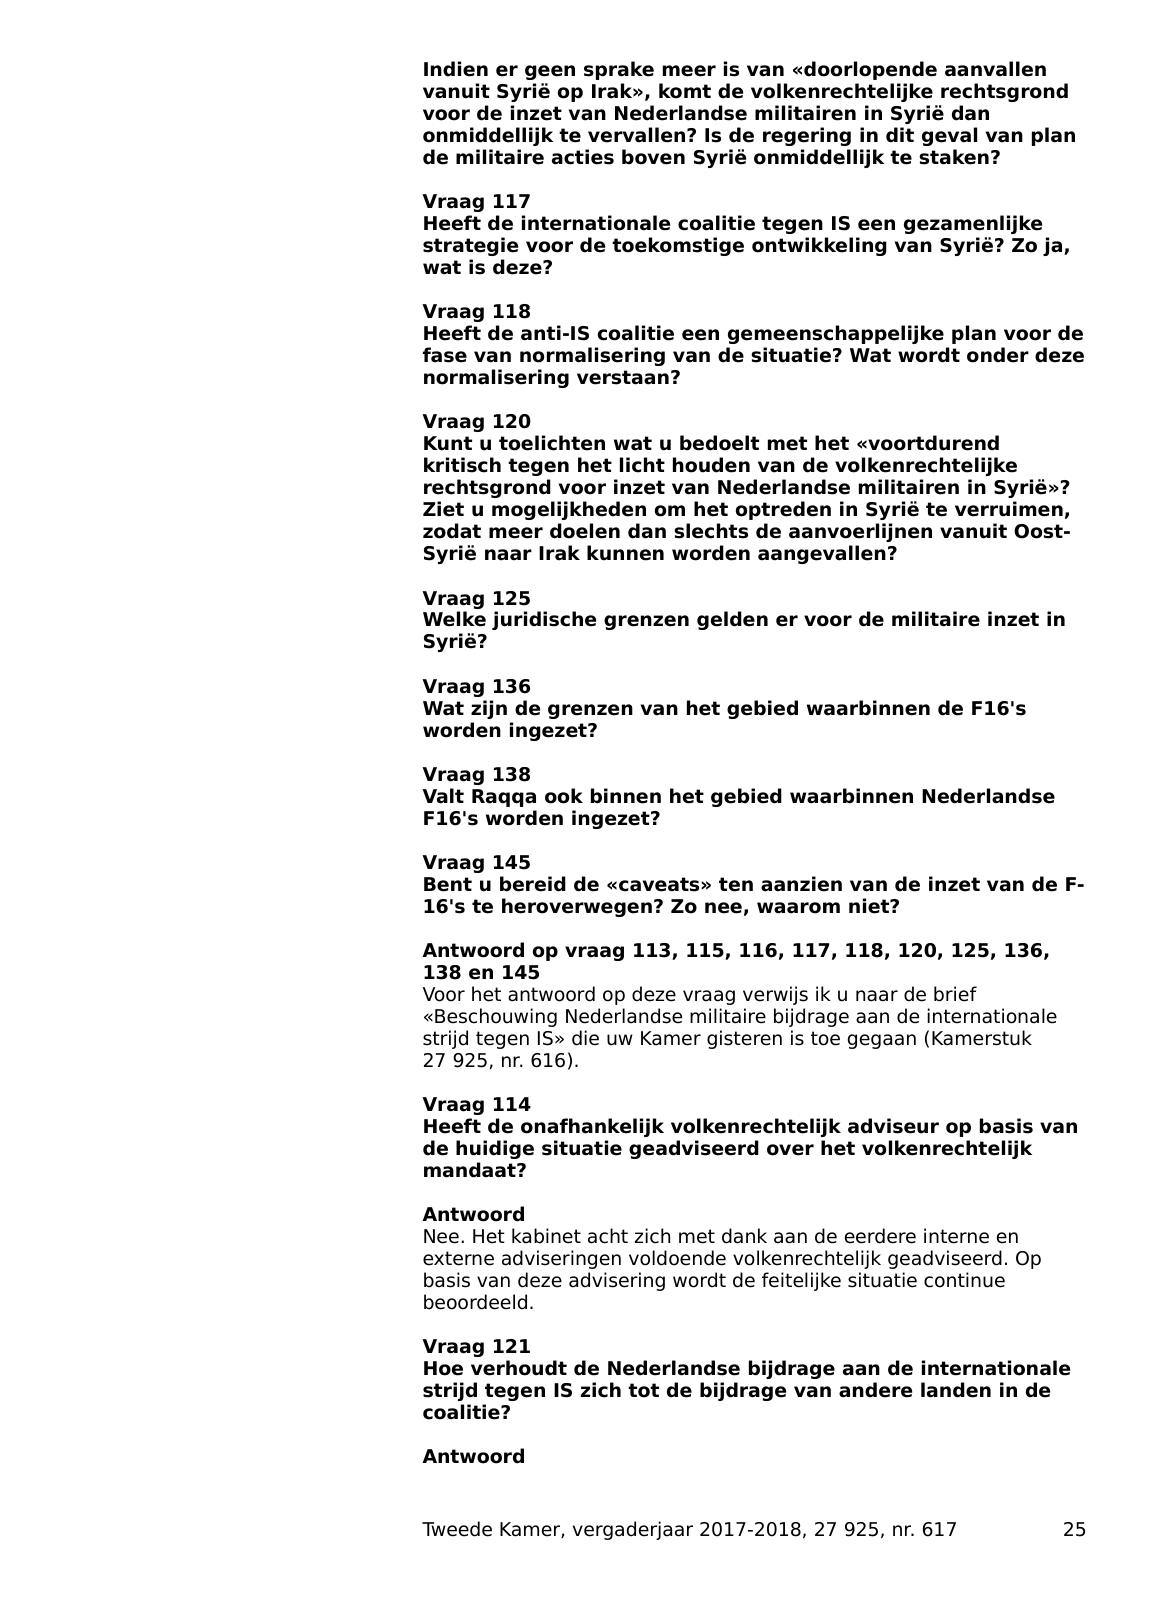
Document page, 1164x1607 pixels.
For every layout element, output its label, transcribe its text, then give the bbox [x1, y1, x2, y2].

text Antwoord [422, 1446, 1087, 1468]
text Heeft de internationale coalitie tegen IS een gezamenlijke strategie voor de toekomstige ontwikkeling van Syrië? Zo ja, wat is deze? [422, 213, 1087, 279]
text Heeft de onafhankelijk volkenrechtelijk adviseur op basis van de huidige situatie geadviseerd over het volkenrechtelijk mandaat? [422, 1116, 1087, 1182]
text Vraag 125 [422, 587, 1087, 609]
text Bent u bereid de «caveats» ten aanzien van de inzet van de F-16's te heroverwegen? Zo nee, waarom niet? [422, 874, 1087, 918]
text Antwoord op vraag 113, 115, 116, 117, 118, 120, 125, 136, 138 en 145 [422, 940, 1087, 984]
text Heeft de anti-IS coalitie een gemeenschappelijke plan voor de fase van normalisering van de situatie? Wat wordt onder deze normalisering verstaan? [422, 323, 1087, 389]
text Vraag 121 [422, 1336, 1087, 1358]
text Wat zijn de grenzen van het gebied waarbinnen de F16's worden ingezet? [422, 697, 1087, 741]
text Nee. Het kabinet acht zich met dank aan de eerdere interne en externe adviseringen voldoende volkenrechtelijk geadviseerd. Op basis van deze advisering wordt de feitelijke situatie continue beoordeeld. [422, 1226, 1087, 1314]
text Kunt u toelichten wat u bedoelt met het «voortdurend kritisch tegen het licht houden van de volkenrechtelijke rechtsgrond voor inzet van Nederlandse militairen in Syrië»? Ziet u mogelijkheden om het optreden in Syrië te verruimen, zodat meer doelen dan slechts de aanvoerlijnen vanuit Oost-Syrië naar Irak kunnen worden aangevallen? [422, 433, 1087, 565]
text Antwoord [422, 1204, 1087, 1226]
text Vraag 145 [422, 852, 1087, 874]
text Indien er geen sprake meer is van «doorlopende aanvallen vanuit Syrië op Irak», komt de volkenrechtelijke rechtsgrond voor de inzet van Nederlandse militairen in Syrië dan onmiddellijk te vervallen? Is de regering in dit geval van plan de militaire acties boven Syrië onmiddellijk te staken? [422, 59, 1087, 169]
text Welke juridische grenzen gelden er voor de militaire inzet in Syrië? [422, 609, 1087, 653]
text Vraag 120 [422, 411, 1087, 433]
text Vraag 138 [422, 764, 1087, 786]
text Vraag 118 [422, 301, 1087, 323]
text Vraag 136 [422, 676, 1087, 697]
text Vraag 114 [422, 1094, 1087, 1116]
text Valt Raqqa ook binnen het gebied waarbinnen Nederlandse F16's worden ingezet? [422, 786, 1087, 829]
text Hoe verhoudt de Nederlandse bijdrage aan de internationale strijd tegen IS zich tot de bijdrage van andere landen in de coalitie? [422, 1358, 1087, 1424]
text Vraag 117 [422, 191, 1087, 213]
text Voor het antwoord op deze vraag verwijs ik u naar de brief «Beschouwing Nederlandse militaire bijdrage aan de internationale strijd tegen IS» die uw Kamer gisteren is toe gegaan (Kamerstuk 27 925, nr. 616). [422, 984, 1087, 1072]
